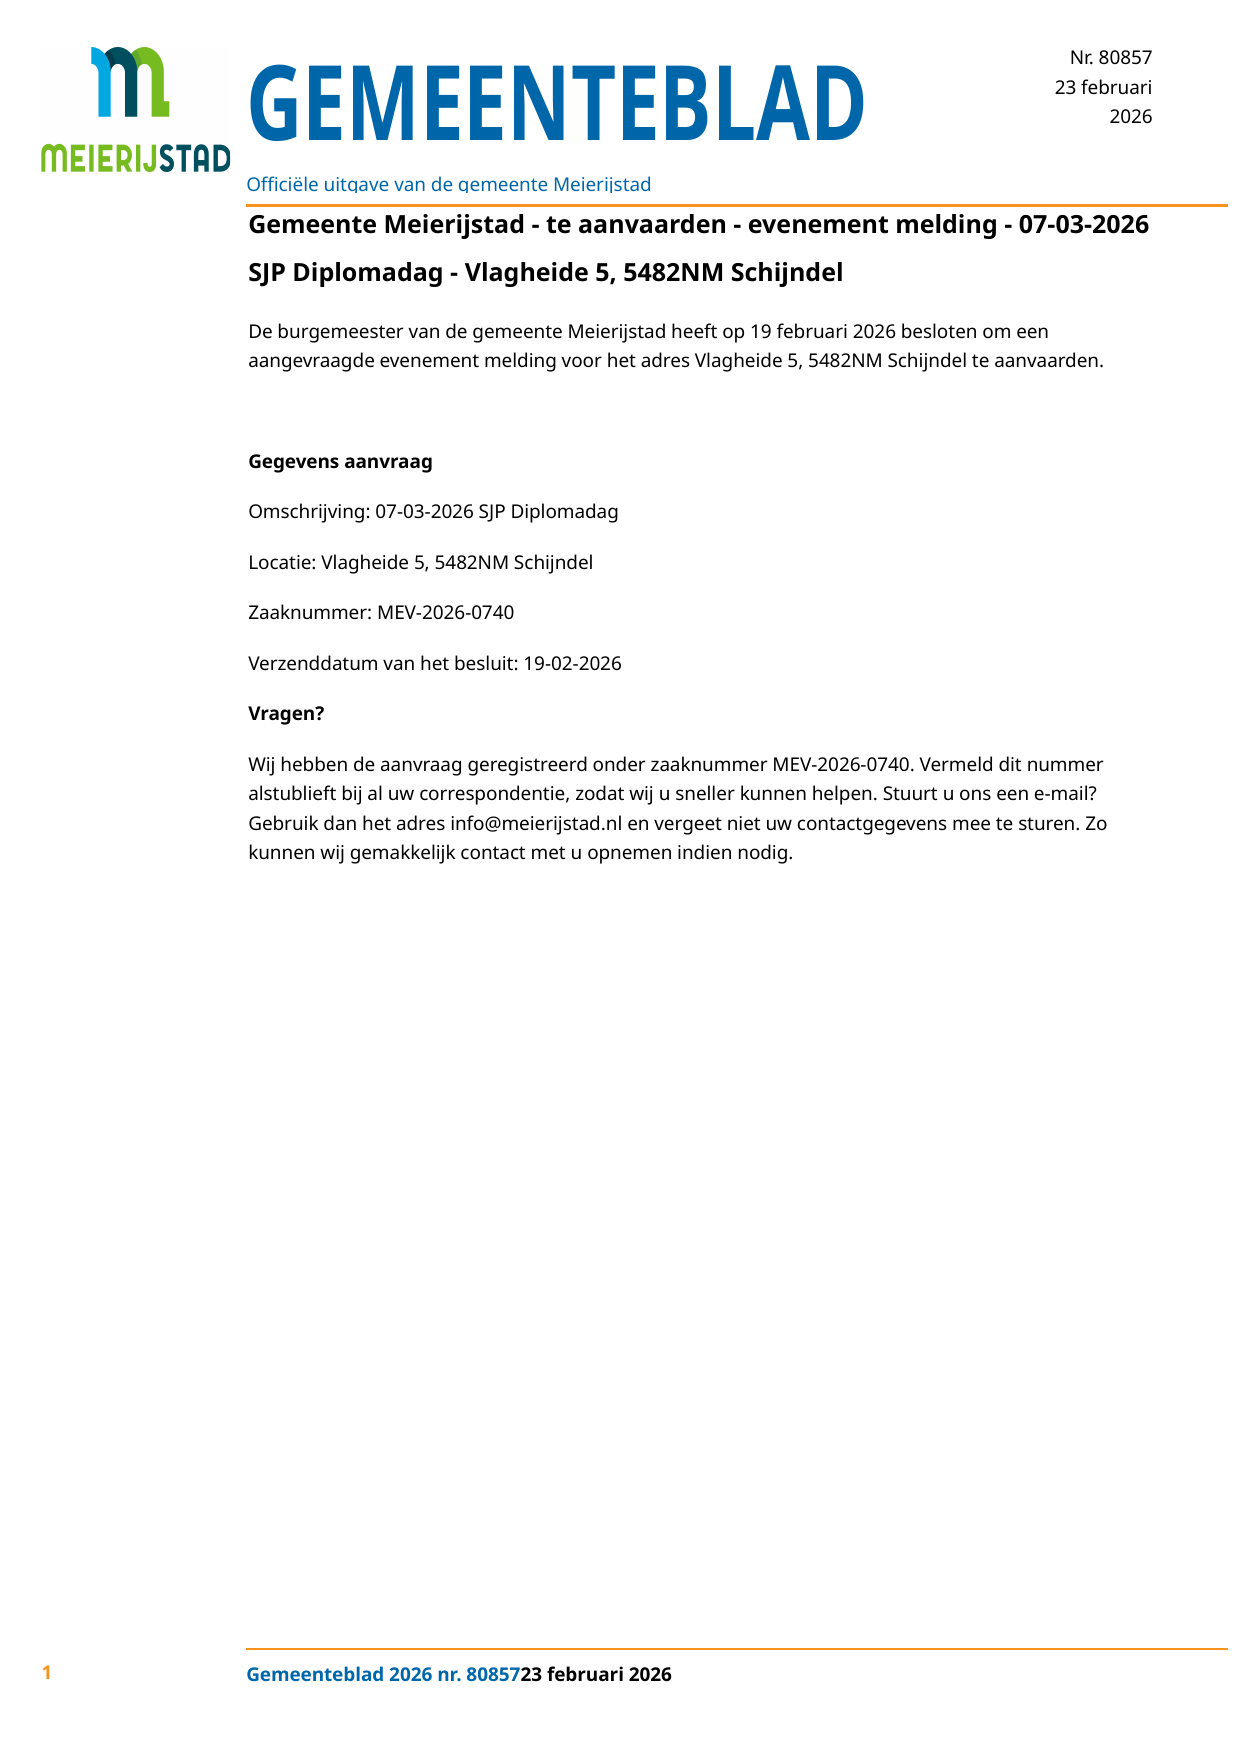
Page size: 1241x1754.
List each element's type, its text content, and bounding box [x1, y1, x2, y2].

picture [41, 47, 231, 172]
text Vragen? [248, 700, 1152, 726]
text De burgemeester van de gemeente Meierijstad heeft op 19 februari 2026 besloten om een aangevraagde evenement melding voor het adres Vlagheide 5, 5482NM Schijndel te aanvaarden. [248, 318, 1152, 373]
text Zaaknummer: MEV-2026-0740 [248, 599, 1152, 625]
text Locatie: Vlagheide 5, 5482NM Schijndel [248, 549, 1152, 575]
text Verzenddatum van het besluit: 19-02-2026 [248, 650, 1152, 676]
text Gegevens aanvraag [248, 448, 1152, 474]
text Gemeente Meierijstad - te aanvaarden - evenement melding - 07-03-2026 SJP Diplomadag - Vlagheide 5, 5482NM Schijndel [248, 207, 1152, 288]
text Omschrijving: 07-03-2026 SJP Diplomadag [248, 499, 1152, 524]
text Wij hebben de aanvraag geregistreerd onder zaaknummer MEV-2026-0740. Vermeld dit nummer alstublieft bij al uw correspondentie, zodat wij u sneller kunnen helpen. Stuurt u ons een e-mail? Gebruik dan het adres info@meierijstad.nl en vergeet niet uw contactgegevens mee te sturen. Zo kunnen wij gemakkelijk contact met u opnemen indien nodig. [248, 751, 1152, 865]
